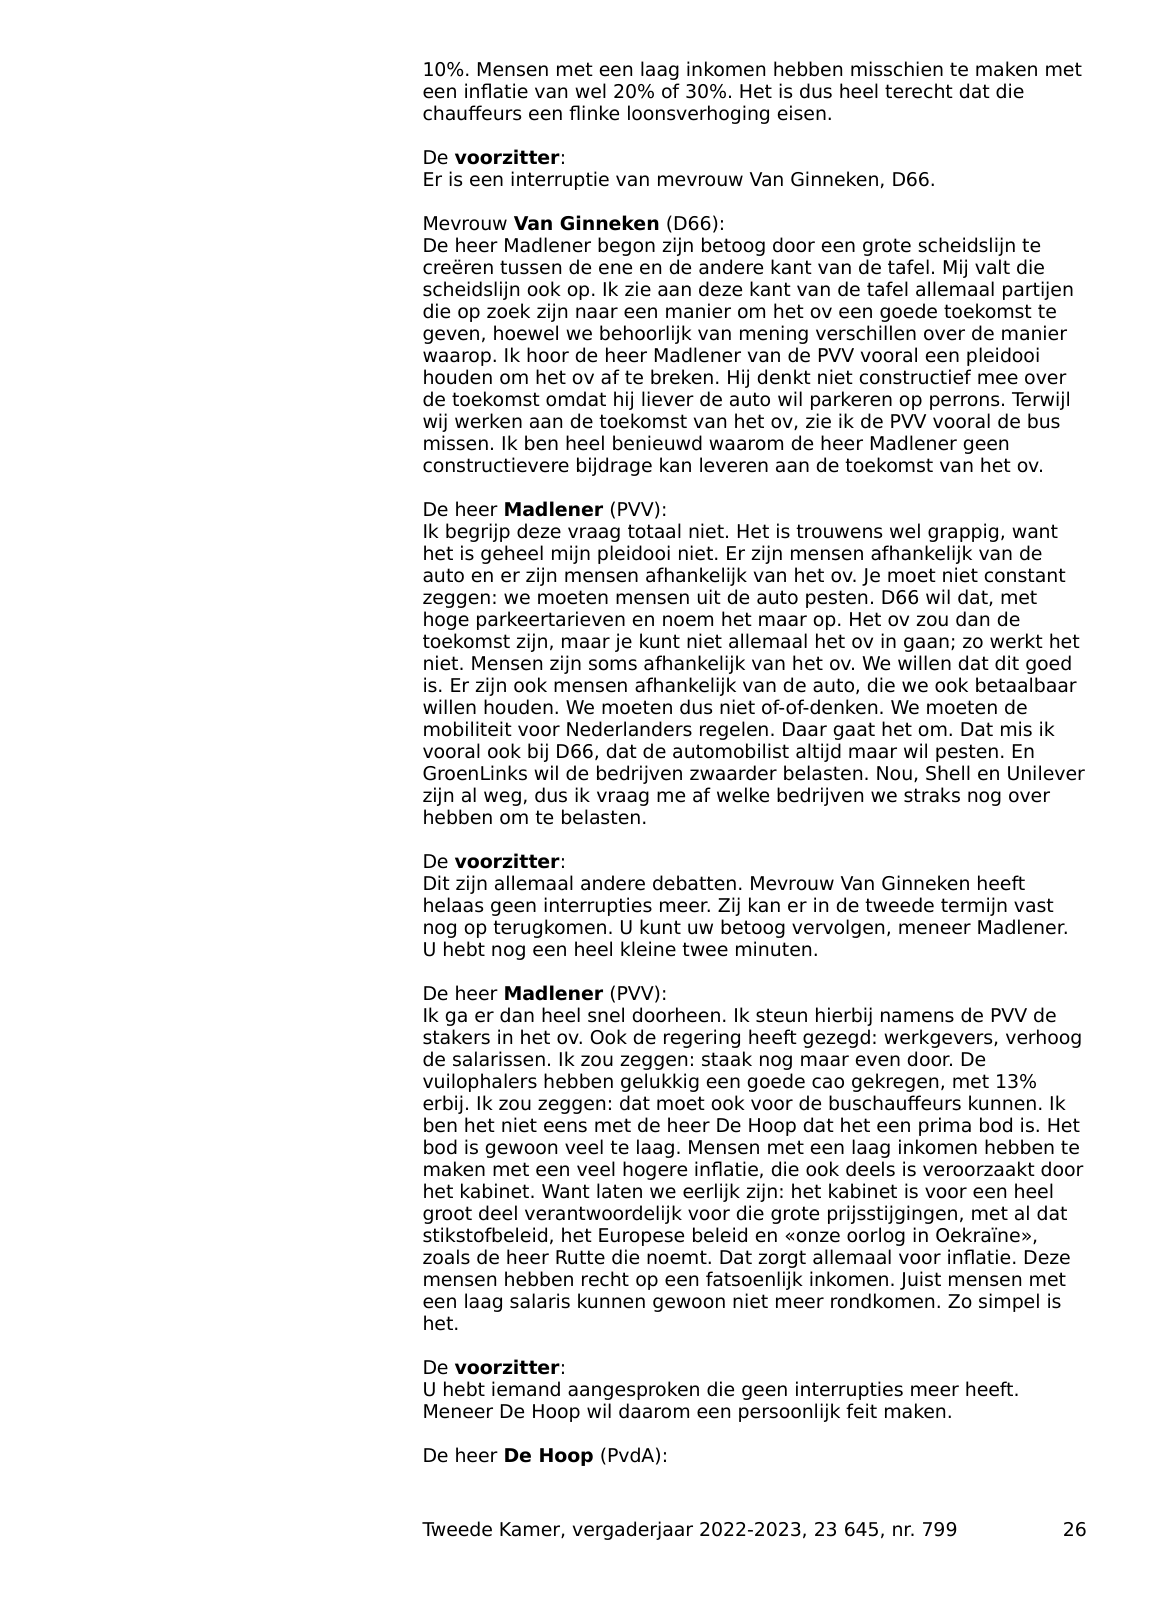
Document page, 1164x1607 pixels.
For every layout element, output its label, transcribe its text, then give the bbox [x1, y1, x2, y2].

text Ik ga er dan heel snel doorheen. Ik steun hierbij namens de PVV de stakers in het ov. Ook de regering heeft gezegd: werkgevers, verhoog de salarissen. Ik zou zeggen: staak nog maar even door. De vuilophalers hebben gelukkig een goede cao gekregen, met 13% erbij. Ik zou zeggen: dat moet ook voor de buschauffeurs kunnen. Ik ben het niet eens met de heer De Hoop dat het een prima bod is. Het bod is gewoon veel te laag. Mensen met een laag inkomen hebben te maken met een veel hogere inflatie, die ook deels is veroorzaakt door het kabinet. Want laten we eerlijk zijn: het kabinet is voor een heel groot deel verantwoordelijk voor die grote prijsstijgingen, met al dat stikstofbeleid, het Europese beleid en «onze oorlog in Oekraïne», zoals de heer Rutte die noemt. Dat zorgt allemaal voor inflatie. Deze mensen hebben recht op een fatsoenlijk inkomen. Juist mensen met een laag salaris kunnen gewoon niet meer rondkomen. Zo simpel is het. [422, 1005, 1087, 1335]
text Mevrouw Van Ginneken (D66): [422, 213, 1087, 235]
text De heer Madlener (PVV): [422, 983, 1087, 1005]
text De heer Madlener begon zijn betoog door een grote scheidslijn te creëren tussen de ene en de andere kant van de tafel. Mij valt die scheidslijn ook op. Ik zie aan deze kant van de tafel allemaal partijen die op zoek zijn naar een manier om het ov een goede toekomst te geven, hoewel we behoorlijk van mening verschillen over de manier waarop. Ik hoor de heer Madlener van de PVV vooral een pleidooi houden om het ov af te breken. Hij denkt niet constructief mee over de toekomst omdat hij liever de auto wil parkeren op perrons. Terwijl wij werken aan de toekomst van het ov, zie ik de PVV vooral de bus missen. Ik ben heel benieuwd waarom de heer Madlener geen constructievere bijdrage kan leveren aan de toekomst van het ov. [422, 235, 1087, 477]
text De voorzitter: [422, 1357, 1087, 1379]
text Er is een interruptie van mevrouw Van Ginneken, D66. [422, 169, 1087, 191]
text De heer Madlener (PVV): [422, 499, 1087, 521]
text De heer De Hoop (PvdA): [422, 1445, 1087, 1467]
text De voorzitter: [422, 851, 1087, 873]
text 10%. Mensen met een laag inkomen hebben misschien te maken met een inflatie van wel 20% of 30%. Het is dus heel terecht dat die chauffeurs een flinke loonsverhoging eisen. [422, 59, 1087, 125]
text Dit zijn allemaal andere debatten. Mevrouw Van Ginneken heeft helaas geen interrupties meer. Zij kan er in de tweede termijn vast nog op terugkomen. U kunt uw betoog vervolgen, meneer Madlener. U hebt nog een heel kleine twee minuten. [422, 873, 1087, 961]
text De voorzitter: [422, 147, 1087, 169]
text U hebt iemand aangesproken die geen interrupties meer heeft. Meneer De Hoop wil daarom een persoonlijk feit maken. [422, 1379, 1087, 1423]
text Ik begrijp deze vraag totaal niet. Het is trouwens wel grappig, want het is geheel mijn pleidooi niet. Er zijn mensen afhankelijk van de auto en er zijn mensen afhankelijk van het ov. Je moet niet constant zeggen: we moeten mensen uit de auto pesten. D66 wil dat, met hoge parkeertarieven en noem het maar op. Het ov zou dan de toekomst zijn, maar je kunt niet allemaal het ov in gaan; zo werkt het niet. Mensen zijn soms afhankelijk van het ov. We willen dat dit goed is. Er zijn ook mensen afhankelijk van de auto, die we ook betaalbaar willen houden. We moeten dus niet of-of-denken. We moeten de mobiliteit voor Nederlanders regelen. Daar gaat het om. Dat mis ik vooral ook bij D66, dat de automobilist altijd maar wil pesten. En GroenLinks wil de bedrijven zwaarder belasten. Nou, Shell en Unilever zijn al weg, dus ik vraag me af welke bedrijven we straks nog over hebben om te belasten. [422, 521, 1087, 829]
